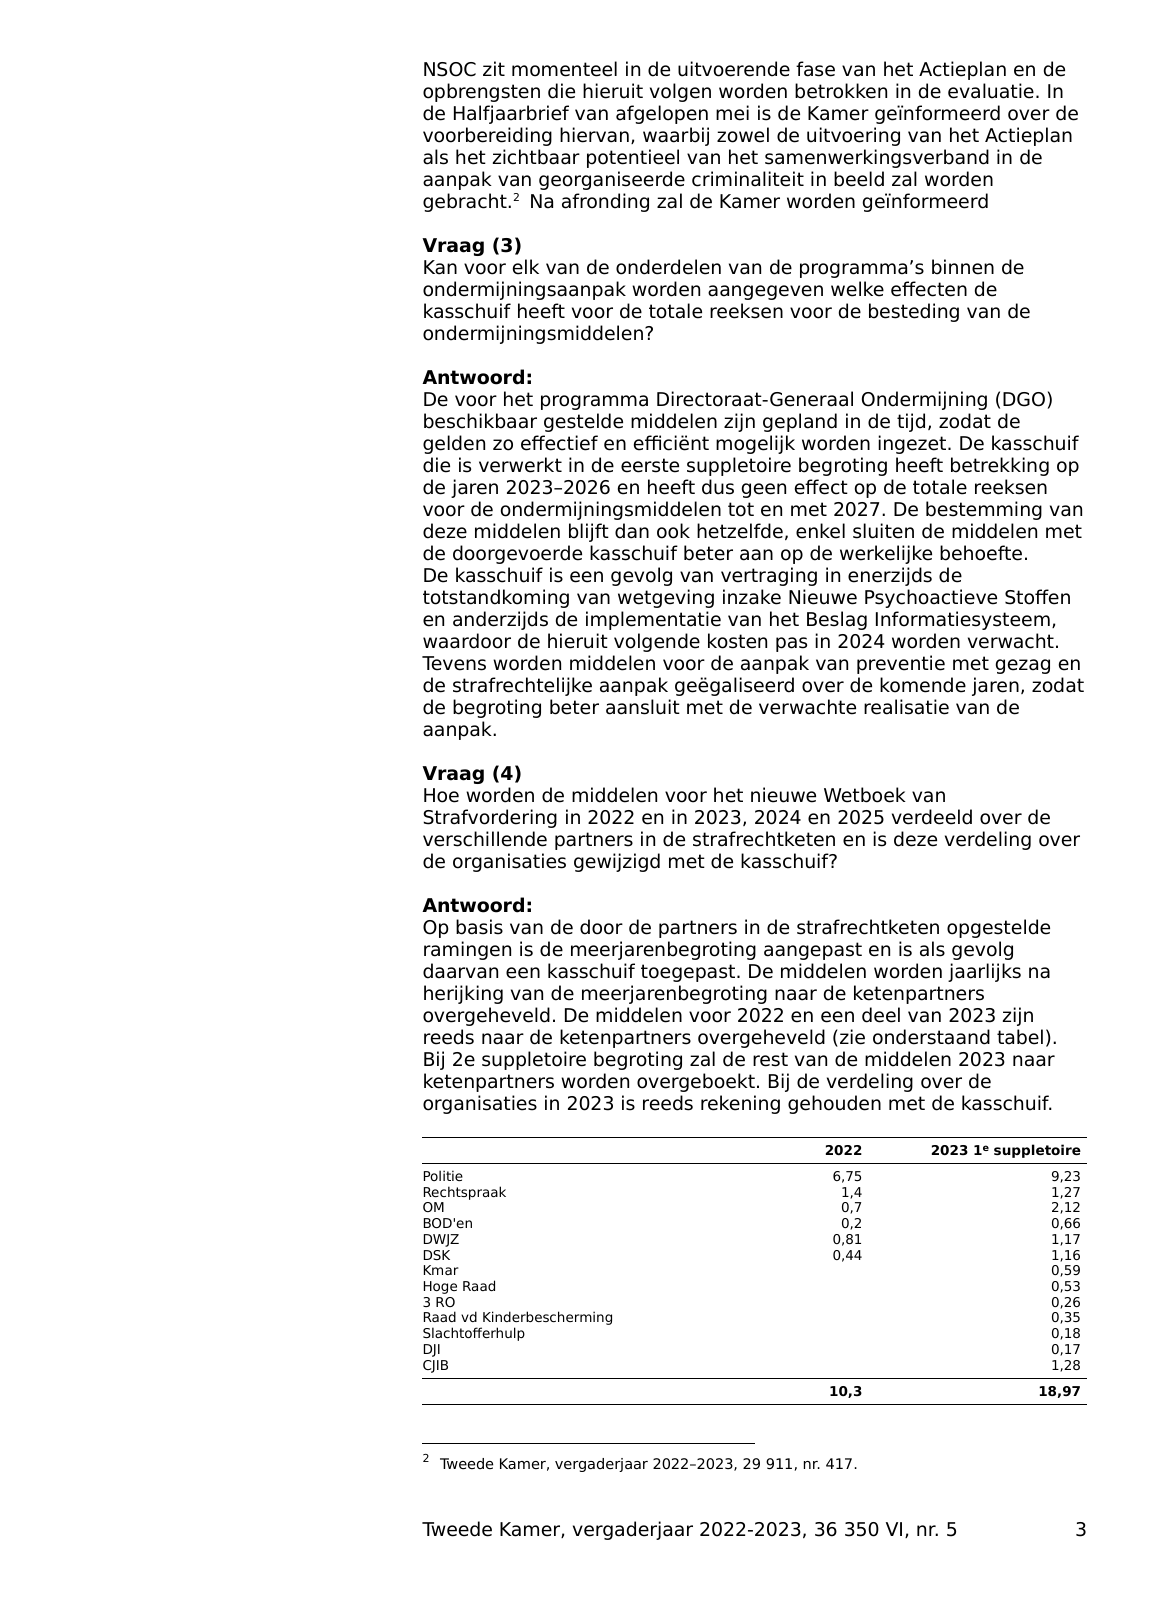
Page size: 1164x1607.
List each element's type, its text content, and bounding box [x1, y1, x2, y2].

table_header 2022 [647, 1138, 868, 1163]
table_cell 1,17 [868, 1232, 1087, 1247]
table_cell [647, 1279, 868, 1294]
table_cell Rechtspraak [422, 1184, 647, 1200]
text Op basis van de door de partners in de strafrechtketen opgestelde ramingen is de meerjarenbegroting aangepast en is als gevolg daarvan een kasschuif toegepast. De middelen worden jaarlijks na herijking van de meerjarenbegroting naar de ketenpartners overgeheveld. De middelen voor 2022 en een deel van 2023 zijn reeds naar de ketenpartners overgeheveld (zie onderstaand tabel). Bij 2e suppletoire begroting zal de rest van de middelen 2023 naar ketenpartners worden overgeboekt. Bij de verdeling over de organisaties in 2023 is reeds rekening gehouden met de kasschuif. [422, 917, 1087, 1115]
text Antwoord: [422, 367, 1087, 389]
table_cell Kmar [422, 1263, 647, 1279]
table_cell Politie [422, 1164, 647, 1184]
table_cell Raad vd Kinderbescherming [422, 1310, 647, 1326]
table_cell [647, 1310, 868, 1326]
table_cell BOD'en [422, 1216, 647, 1232]
table_cell 1,27 [868, 1184, 1087, 1200]
table_cell 0,7 [647, 1200, 868, 1216]
table_cell 0,26 [868, 1295, 1087, 1310]
table_cell [422, 1379, 647, 1404]
table_cell 0,44 [647, 1247, 868, 1263]
table_cell 2,12 [868, 1200, 1087, 1216]
table_cell 0,18 [868, 1326, 1087, 1342]
table_cell 0,66 [868, 1216, 1087, 1232]
table_cell 9,23 [868, 1164, 1087, 1184]
table_cell [647, 1263, 868, 1279]
table_cell Hoge Raad [422, 1279, 647, 1294]
text Vraag (3) [422, 235, 1087, 257]
text Vraag (4) [422, 763, 1087, 785]
table_cell [647, 1295, 868, 1310]
text Kan voor elk van de onderdelen van de programma’s binnen de ondermijningsaanpak worden aangegeven welke effecten de kasschuif heeft voor de totale reeksen voor de besteding van de ondermijningsmiddelen? [422, 257, 1087, 345]
text De kasschuif is een gevolg van vertraging in enerzijds de totstandkoming van wetgeving inzake Nieuwe Psychoactieve Stoffen en anderzijds de implementatie van het Beslag Informatiesysteem, waardoor de hieruit volgende kosten pas in 2024 worden verwacht. Tevens worden middelen voor de aanpak van preventie met gezag en de strafrechtelijke aanpak geëgaliseerd over de komende jaren, zodat de begroting beter aansluit met de verwachte realisatie van de aanpak. [422, 565, 1087, 741]
table_cell 1,4 [647, 1184, 868, 1200]
table_header [422, 1138, 647, 1163]
table_cell OM [422, 1200, 647, 1216]
text Antwoord: [422, 895, 1087, 917]
table_cell Slachtofferhulp [422, 1326, 647, 1342]
table_cell [647, 1326, 868, 1342]
text De voor het programma Directoraat-Generaal Ondermijning (DGO) beschikbaar gestelde middelen zijn gepland in de tijd, zodat de gelden zo effectief en efficiënt mogelijk worden ingezet. De kasschuif die is verwerkt in de eerste suppletoire begroting heeft betrekking op de jaren 2023–2026 en heeft dus geen effect op de totale reeksen voor de ondermijningsmiddelen tot en met 2027. De bestemming van deze middelen blijft dan ook hetzelfde, enkel sluiten de middelen met de doorgevoerde kasschuif beter aan op de werkelijke behoefte. [422, 389, 1087, 565]
table_cell 18,97 [868, 1379, 1087, 1404]
text Hoe worden de middelen voor het nieuwe Wetboek van Strafvordering in 2022 en in 2023, 2024 en 2025 verdeeld over de verschillende partners in de strafrechtketen en is deze verdeling over de organisaties gewijzigd met de kasschuif? [422, 785, 1087, 873]
table_cell 0,59 [868, 1263, 1087, 1279]
table_cell 0,2 [647, 1216, 868, 1232]
table_cell 6,75 [647, 1164, 868, 1184]
table_header 2023 1e suppletoire [868, 1138, 1087, 1163]
table_cell DJI [422, 1342, 647, 1357]
table_cell 0,35 [868, 1310, 1087, 1326]
table_cell 1,28 [868, 1358, 1087, 1378]
table_cell 0,53 [868, 1279, 1087, 1294]
table_cell [647, 1358, 868, 1378]
table_cell DWJZ [422, 1232, 647, 1247]
table_cell DSK [422, 1247, 647, 1263]
text Tweede Kamer, vergaderjaar 2022–2023, 29 911, nr. 417. [422, 1452, 1087, 1474]
table_cell 3 RO [422, 1295, 647, 1310]
table_cell CJIB [422, 1358, 647, 1378]
text NSOC zit momenteel in de uitvoerende fase van het Actieplan en de opbrengsten die hieruit volgen worden betrokken in de evaluatie. In de Halfjaarbrief van afgelopen mei is de Kamer geïnformeerd over de voorbereiding hiervan, waarbij zowel de uitvoering van het Actieplan als het zichtbaar potentieel van het samenwerkingsverband in de aanpak van georganiseerde criminaliteit in beeld zal worden gebracht. Na afronding zal de Kamer worden geïnformeerd [422, 59, 1087, 213]
table_cell 0,81 [647, 1232, 868, 1247]
table_cell 0,17 [868, 1342, 1087, 1357]
table_cell 1,16 [868, 1247, 1087, 1263]
table_cell 10,3 [647, 1379, 868, 1404]
table_cell [647, 1342, 868, 1357]
